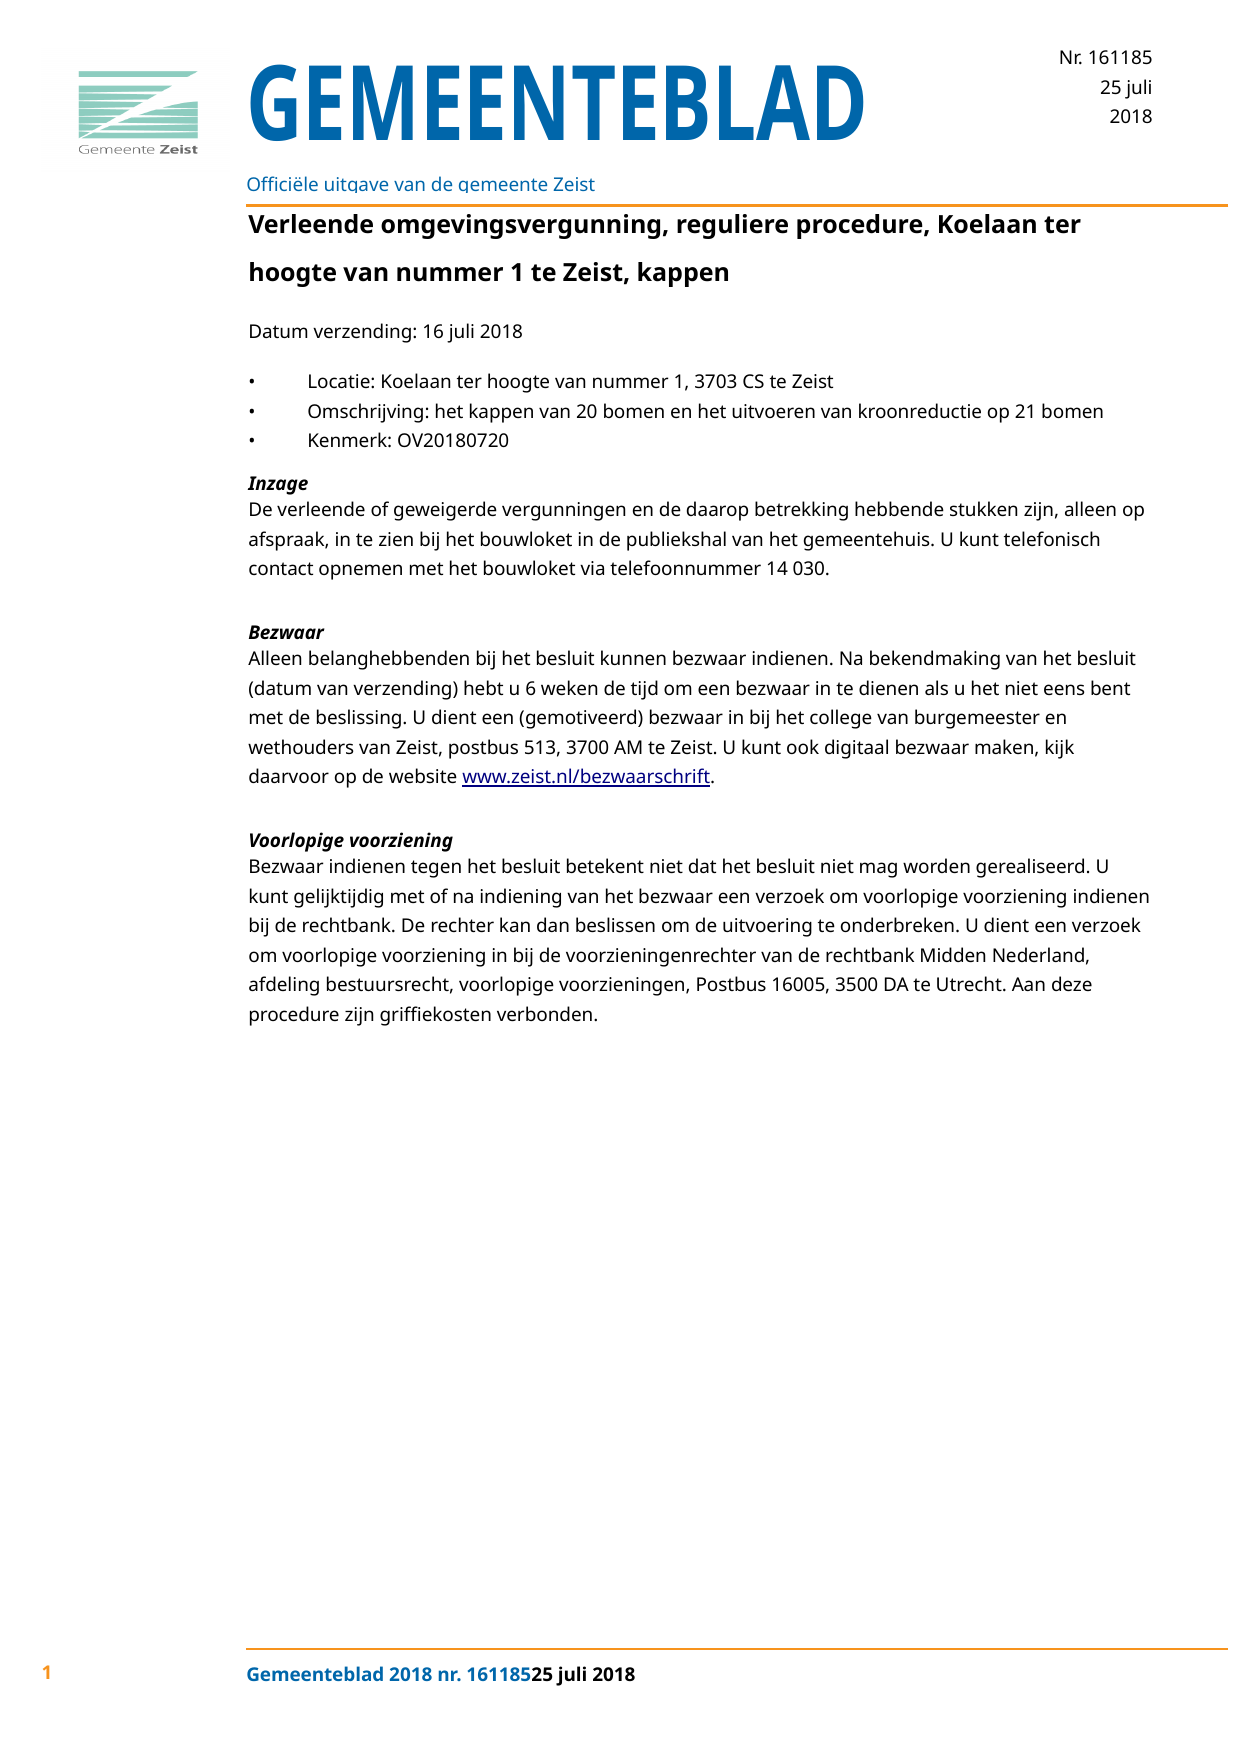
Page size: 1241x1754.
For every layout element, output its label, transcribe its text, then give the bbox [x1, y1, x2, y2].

text Inzage [248, 471, 1152, 496]
list Omschrijving: het kappen van 20 bomen en het uitvoeren van kroonreductie op 21 bomen [248, 398, 1152, 424]
list Locatie: Koelaan ter hoogte van nummer 1, 3703 CS te Zeist [248, 368, 1152, 394]
text Alleen belanghebbenden bij het besluit kunnen bezwaar indienen. Na bekendmaking van het besluit (datum van verzending) hebt u 6 weken de tijd om een bezwaar in te dienen als u het niet eens bent met de beslissing. U dient een (gemotiveerd) bezwaar in bij het college van burgemeester en wethouders van Zeist, postbus 513, 3700 AM te Zeist. U kunt ook digitaal bezwaar maken, kijk daarvoor op de website www.zeist.nl/bezwaarschrift. [248, 645, 1152, 789]
text Voorlopige voorziening [248, 827, 1152, 853]
list Kenmerk: OV20180720 [248, 427, 1152, 453]
text Verleende omgevingsvergunning, reguliere procedure, Koelaan ter hoogte van nummer 1 te Zeist, kappen [248, 207, 1152, 288]
text De verleende of geweigerde vergunningen en de daarop betrekking hebbende stukken zijn, alleen op afspraak, in te zien bij het bouwloket in de publiekshal van het gemeentehuis. U kunt telefonisch contact opnemen met het bouwloket via telefoonnummer 14 030. [248, 496, 1152, 581]
text Bezwaar indienen tegen het besluit betekent niet dat het besluit niet mag worden gerealiseerd. U kunt gelijktijdig met of na indiening van het bezwaar een verzoek om voorlopige voorziening indienen bij de rechtbank. De rechter kan dan beslissen om de uitvoering te onderbreken. U dient een verzoek om voorlopige voorziening in bij de voorzieningenrechter van de rechtbank Midden Nederland, afdeling bestuursrecht, voorlopige voorzieningen, Postbus 16005, 3500 DA te Utrecht. Aan deze procedure zijn griffiekosten verbonden. [248, 853, 1152, 1027]
picture [41, 47, 231, 172]
text Bezwaar [248, 619, 1152, 645]
text Datum verzending: 16 juli 2018 [248, 318, 1152, 344]
